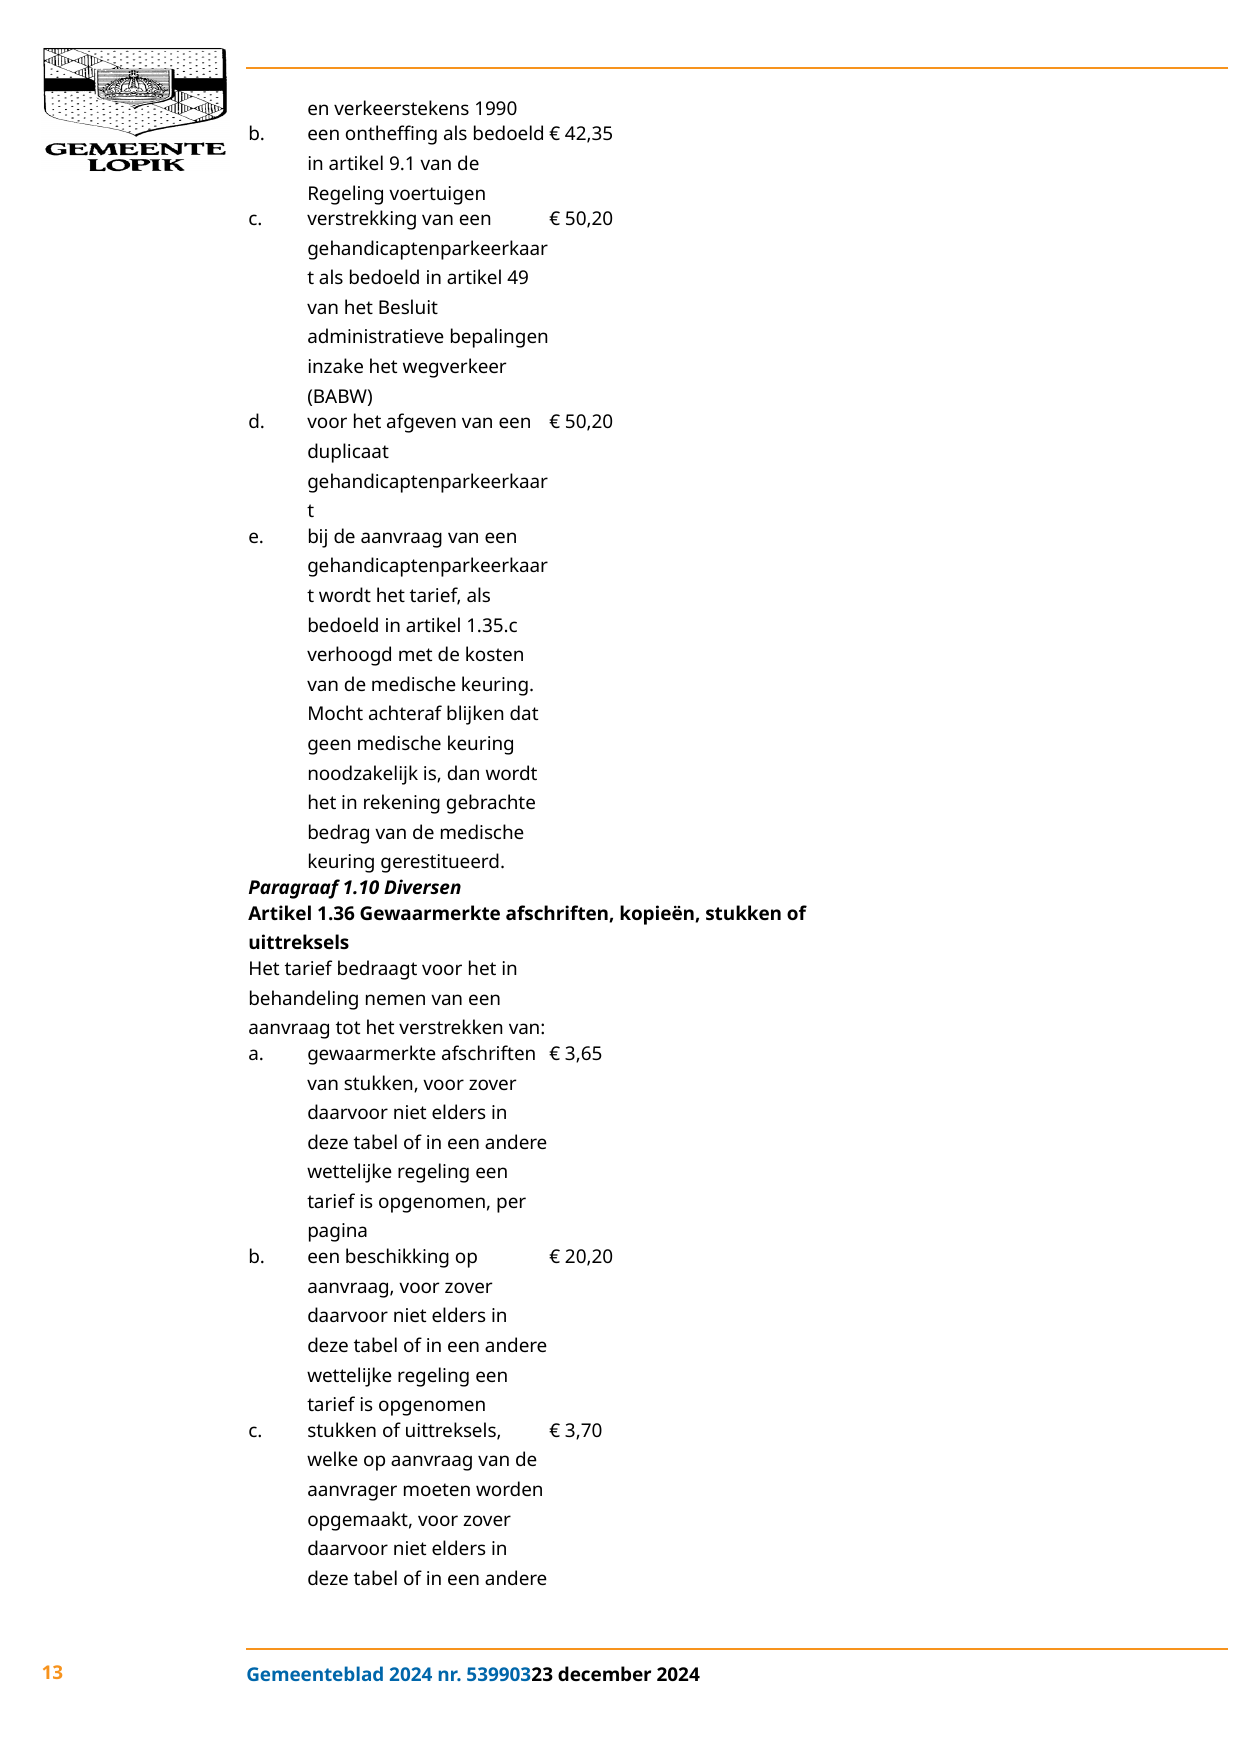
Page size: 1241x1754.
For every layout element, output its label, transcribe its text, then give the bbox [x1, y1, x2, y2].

table_cell € 42,35 [549, 121, 850, 205]
table_cell [549, 95, 850, 121]
table_cell € 3,65 [549, 1040, 850, 1243]
table_cell € 50,20 [549, 205, 850, 409]
table_cell gewaarmerkte afschriften van stukken, voor zover daarvoor niet elders in deze tabel of in een andere wettelijke regeling een tarief is opgenomen, per pagina [248, 1040, 549, 1243]
table_cell stukken of uittreksels, welke op aanvraag van de aanvrager moeten worden opgemaakt, voor zover daarvoor niet elders in deze tabel of in een andere [248, 1417, 549, 1591]
table_cell [549, 955, 850, 1040]
table_cell bij de aanvraag van een gehandicaptenparkeerkaart wordt het tarief, als bedoeld in artikel 1.35.c verhoogd met de kosten van de medische keuring. Mocht achteraf blijken dat geen medische keuring noodzakelijk is, dan wordt het in rekening gebrachte bedrag van de medische keuring gerestitueerd. [248, 523, 549, 874]
table_cell € 20,20 [549, 1244, 850, 1417]
table_cell [850, 205, 1152, 409]
table_cell [850, 1040, 1152, 1243]
table_cell [850, 523, 1152, 874]
table_cell voor het afgeven van een duplicaat gehandicaptenparkeerkaart [248, 409, 549, 523]
table_cell € 50,20 [549, 409, 850, 523]
table_cell en verkeerstekens 1990 [248, 95, 549, 121]
table_cell Artikel 1.36 Gewaarmerkte afschriften, kopieën, stukken of uittreksels [248, 900, 850, 955]
table_cell [850, 1417, 1152, 1591]
table_cell [850, 874, 1152, 900]
table_cell Paragraaf 1.10 Diversen [248, 874, 850, 900]
table_cell [850, 1244, 1152, 1417]
table_cell [850, 121, 1152, 205]
table_cell een ontheffing als bedoeld in artikel 9.1 van de Regeling voertuigen [248, 121, 549, 205]
table_cell [549, 523, 850, 874]
table_cell Het tarief bedraagt voor het in behandeling nemen van een aanvraag tot het verstrekken van: [248, 955, 549, 1040]
table_cell verstrekking van een gehandicaptenparkeerkaart als bedoeld in artikel 49 van het Besluit administratieve bepalingen inzake het wegverkeer (BABW) [248, 205, 549, 409]
picture [41, 47, 231, 172]
table_cell € 3,70 [549, 1417, 850, 1591]
table_cell een beschikking op aanvraag, voor zover daarvoor niet elders in deze tabel of in een andere wettelijke regeling een tarief is opgenomen [248, 1244, 549, 1417]
table_cell [850, 95, 1152, 121]
table_cell [850, 900, 1152, 955]
table_cell [850, 955, 1152, 1040]
table_cell [850, 409, 1152, 523]
